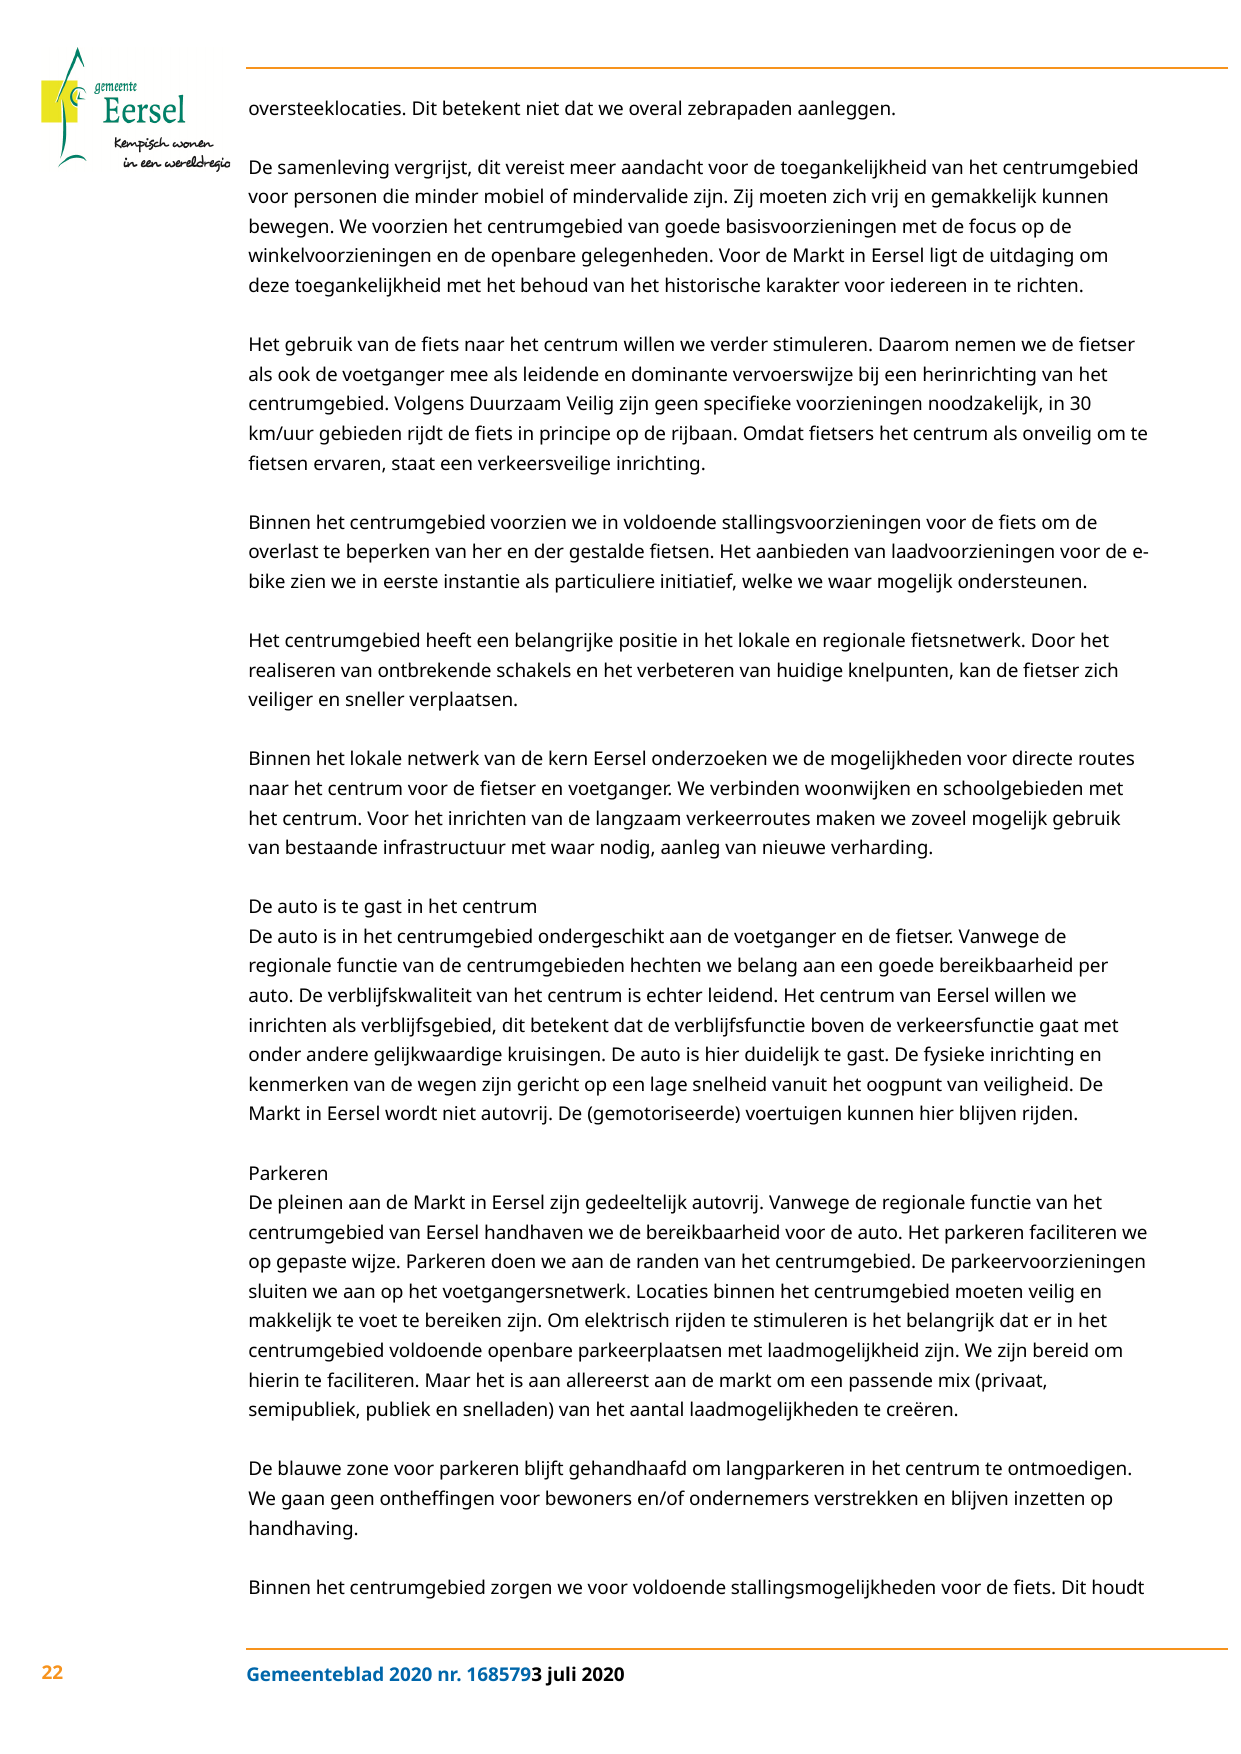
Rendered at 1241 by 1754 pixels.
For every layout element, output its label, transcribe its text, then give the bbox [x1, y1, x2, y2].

text Binnen het centrumgebied zorgen we voor voldoende stallingsmogelijkheden voor de fiets. Dit houdt [248, 1574, 1152, 1600]
text De auto is te gast in het centrum [248, 893, 1152, 919]
text oversteeklocaties. Dit betekent niet dat we overal zebrapaden aanleggen. [248, 95, 1152, 121]
text Het gebruik van de fiets naar het centrum willen we verder stimuleren. Daarom nemen we de fietser als ook de voetganger mee als leidende en dominante vervoerswijze bij een herinrichting van het centrumgebied. Volgens Duurzaam Veilig zijn geen specifieke voorzieningen noodzakelijk, in 30 km/uur gebieden rijdt de fiets in principe op de rijbaan. Omdat fietsers het centrum als onveilig om te fietsen ervaren, staat een verkeersveilige inrichting. [248, 331, 1152, 476]
text Parkeren [248, 1160, 1152, 1186]
text De blauwe zone voor parkeren blijft gehandhaafd om langparkeren in het centrum te ontmoedigen. We gaan geen ontheffingen voor bewoners en/of ondernemers verstrekken en blijven inzetten op handhaving. [248, 1456, 1152, 1541]
picture [41, 47, 231, 172]
text Het centrumgebied heeft een belangrijke positie in het lokale en regionale fietsnetwerk. Door het realiseren van ontbrekende schakels en het verbeteren van huidige knelpunten, kan de fietser zich veiliger en sneller verplaatsen. [248, 627, 1152, 712]
text De pleinen aan de Markt in Eersel zijn gedeeltelijk autovrij. Vanwege de regionale functie van het centrumgebied van Eersel handhaven we de bereikbaarheid voor de auto. Het parkeren faciliteren we op gepaste wijze. Parkeren doen we aan de randen van het centrumgebied. De parkeervoorzieningen sluiten we aan op het voetgangersnetwerk. Locaties binnen het centrumgebied moeten veilig en makkelijk te voet te bereiken zijn. Om elektrisch rijden te stimuleren is het belangrijk dat er in het centrumgebied voldoende openbare parkeerplaatsen met laadmogelijkheid zijn. We zijn bereid om hierin te faciliteren. Maar het is aan allereerst aan de markt om een passende mix (privaat, semipubliek, publiek en snelladen) van het aantal laadmogelijkheden te creëren. [248, 1189, 1152, 1422]
text Binnen het lokale netwerk van de kern Eersel onderzoeken we de mogelijkheden voor directe routes naar het centrum voor de fietser en voetganger. We verbinden woonwijken en schoolgebieden met het centrum. Voor het inrichten van de langzaam verkeerroutes maken we zoveel mogelijk gebruik van bestaande infrastructuur met waar nodig, aanleg van nieuwe verharding. [248, 746, 1152, 860]
text De samenleving vergrijst, dit vereist meer aandacht voor de toegankelijkheid van het centrumgebied voor personen die minder mobiel of mindervalide zijn. Zij moeten zich vrij en gemakkelijk kunnen bewegen. We voorzien het centrumgebied van goede basisvoorzieningen met de focus op de winkelvoorzieningen en de openbare gelegenheden. Voor de Markt in Eersel ligt de uitdaging om deze toegankelijkheid met het behoud van het historische karakter voor iedereen in te richten. [248, 154, 1152, 298]
text De auto is in het centrumgebied ondergeschikt aan de voetganger en de fietser. Vanwege de regionale functie van de centrumgebieden hechten we belang aan een goede bereikbaarheid per auto. De verblijfskwaliteit van het centrum is echter leidend. Het centrum van Eersel willen we inrichten als verblijfsgebied, dit betekent dat de verblijfsfunctie boven de verkeersfunctie gaat met onder andere gelijkwaardige kruisingen. De auto is hier duidelijk te gast. De fysieke inrichting en kenmerken van de wegen zijn gericht op een lage snelheid vanuit het oogpunt van veiligheid. De Markt in Eersel wordt niet autovrij. De (gemotoriseerde) voertuigen kunnen hier blijven rijden. [248, 923, 1152, 1126]
text Binnen het centrumgebied voorzien we in voldoende stallingsvoorzieningen voor de fiets om de overlast te beperken van her en der gestalde fietsen. Het aanbieden van laadvoorzieningen voor de e-bike zien we in eerste instantie als particuliere initiatief, welke we waar mogelijk ondersteunen. [248, 509, 1152, 594]
